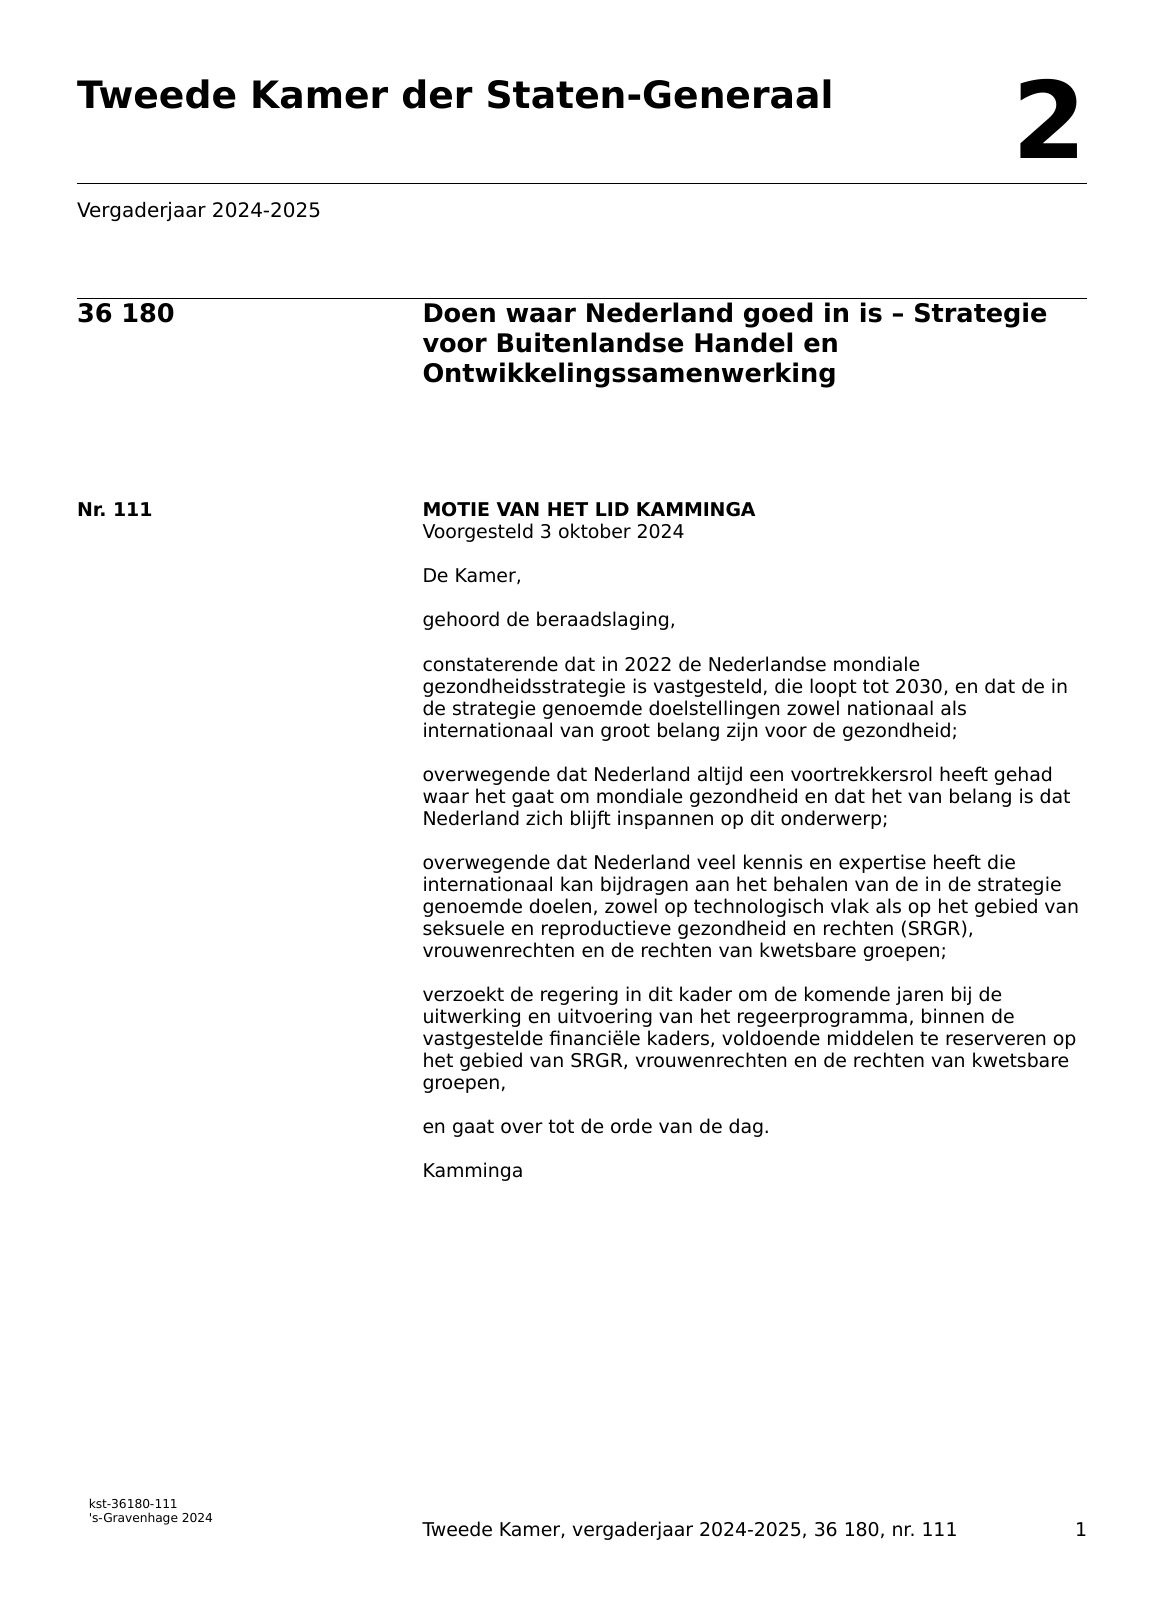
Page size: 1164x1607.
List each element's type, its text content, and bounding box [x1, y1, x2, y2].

text kst-36180-111 [88, 1497, 323, 1511]
subtitle Nr. 111 MOTIE VAN HET LID KAMMINGA [77, 499, 1087, 521]
text 's-Gravenhage 2024 [88, 1511, 323, 1525]
text Kamminga [422, 1160, 1087, 1182]
text verzoekt de regering in dit kader om de komende jaren bij de uitwerking en uitvoering van het regeerprogramma, binnen de vastgestelde financiële kaders, voldoende middelen te reserveren op het gebied van SRGR, vrouwenrechten en de rechten van kwetsbare groepen, [422, 984, 1087, 1094]
text constaterende dat in 2022 de Nederlandse mondiale gezondheidsstrategie is vastgesteld, die loopt tot 2030, en dat de in de strategie genoemde doelstellingen zowel nationaal als internationaal van groot belang zijn voor de gezondheid; [422, 653, 1087, 741]
text De Kamer, [422, 565, 1087, 587]
table_header 2 [886, 59, 1087, 183]
subtitle 36 180 Doen waar Nederland goed in is – Strategie voor Buitenlandse Handel en Ontwikkelingssamenwerking [77, 299, 1087, 388]
text Voorgesteld 3 oktober 2024 [422, 521, 1087, 543]
text en gaat over tot de orde van de dag. [422, 1116, 1087, 1138]
table_header Tweede Kamer der Staten-Generaal [77, 59, 886, 183]
text overwegende dat Nederland altijd een voortrekkersrol heeft gehad waar het gaat om mondiale gezondheid en dat het van belang is dat Nederland zich blijft inspannen op dit onderwerp; [422, 764, 1087, 829]
table_cell Vergaderjaar 2024-2025 [77, 184, 1087, 298]
text gehoord de beraadslaging, [422, 609, 1087, 631]
text overwegende dat Nederland veel kennis en expertise heeft die internationaal kan bijdragen aan het behalen van de in de strategie genoemde doelen, zowel op technologisch vlak als op het gebied van seksuele en reproductieve gezondheid en rechten (SRGR), vrouwenrechten en de rechten van kwetsbare groepen; [422, 852, 1087, 962]
